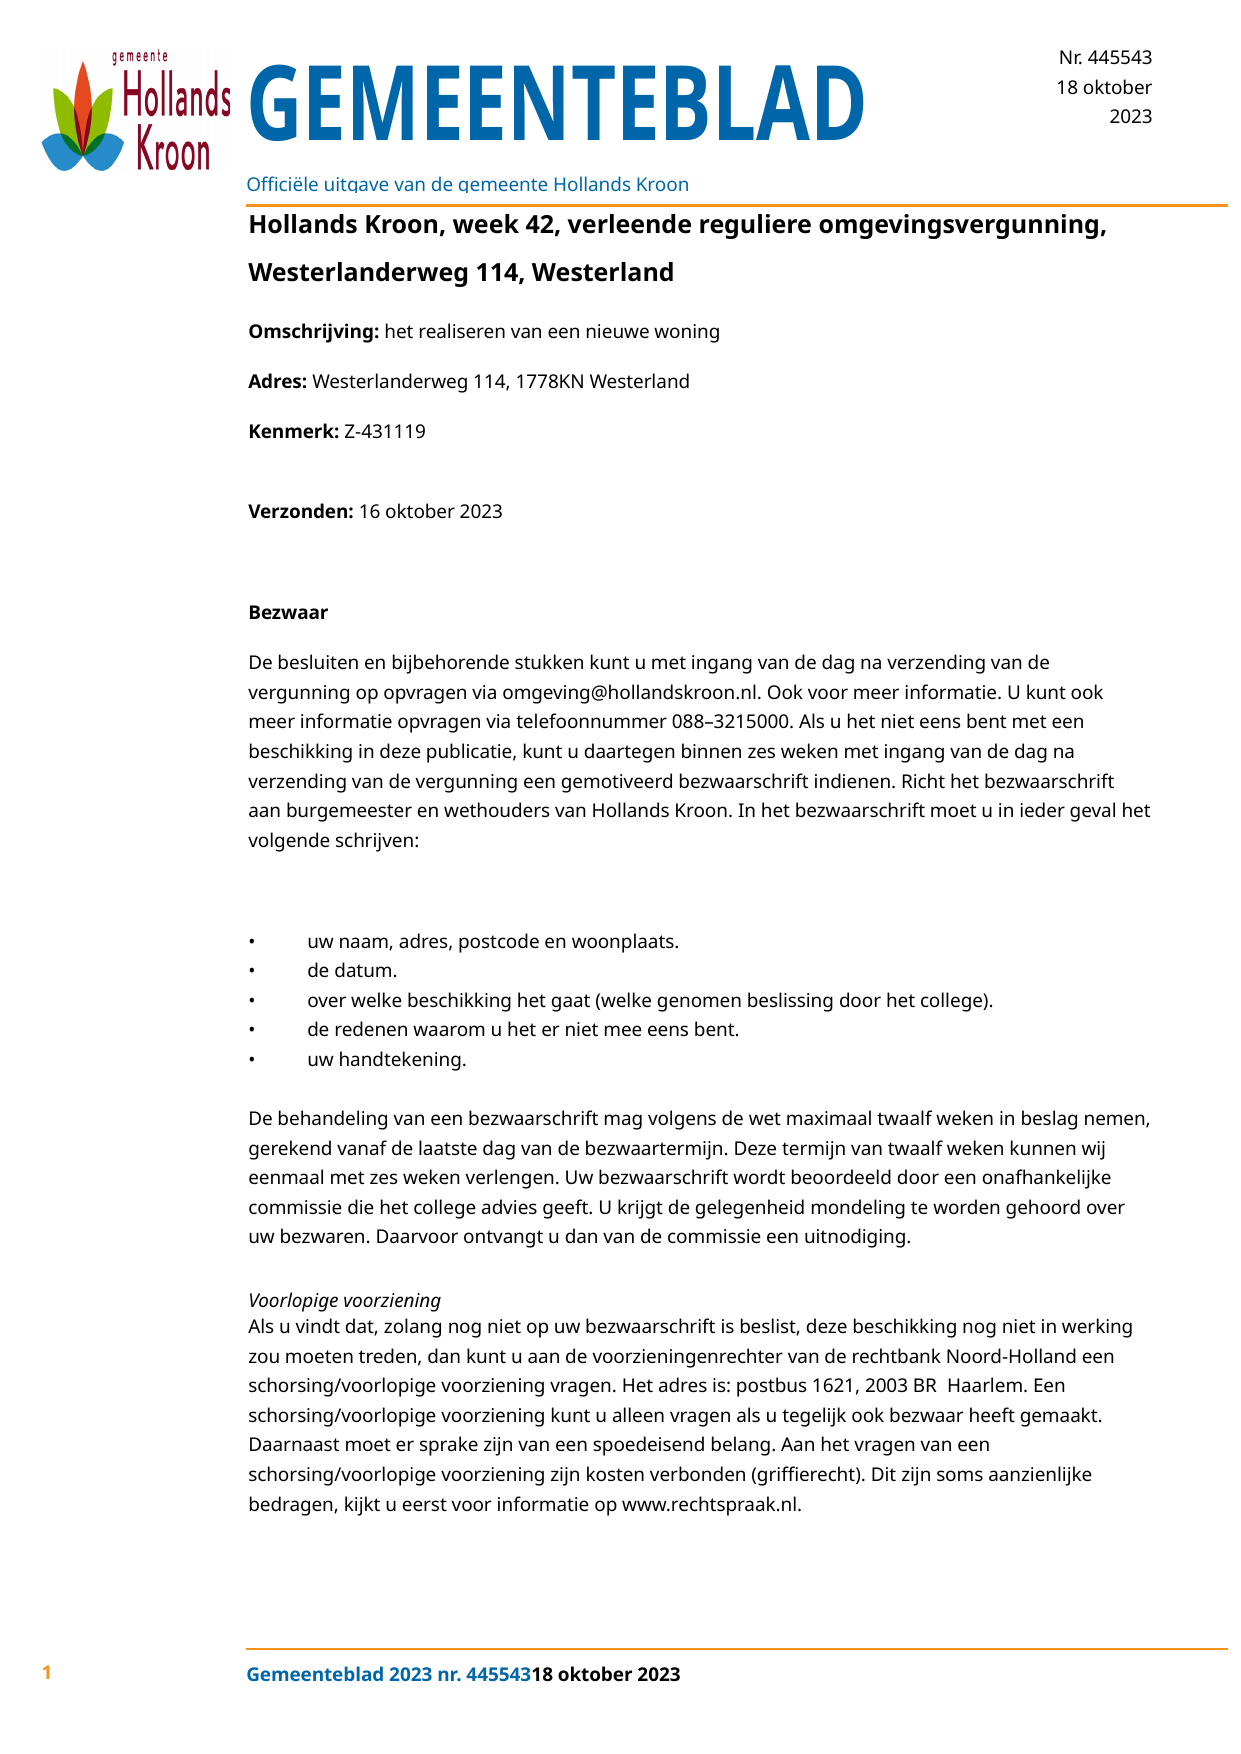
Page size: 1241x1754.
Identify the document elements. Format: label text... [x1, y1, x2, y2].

list de redenen waarom u het er niet mee eens bent. [248, 1017, 1152, 1042]
text Kenmerk: Z-431119 [248, 419, 1152, 444]
list de datum. [248, 957, 1152, 983]
text Adres: Westerlanderweg 114, 1778KN Westerland [248, 368, 1152, 394]
list uw handtekening. [248, 1046, 1152, 1072]
picture [41, 47, 231, 172]
table_header [248, 469, 700, 495]
table_header [700, 469, 1152, 495]
text Hollands Kroon, week 42, verleende reguliere omgevingsvergunning, Westerlanderweg 114, Westerland [248, 207, 1152, 288]
text Bezwaar [248, 599, 1152, 625]
text Als u vindt dat, zolang nog niet op uw bezwaarschrift is beslist, deze beschikking nog niet in werking zou moeten treden, dan kunt u aan de voorzieningenrechter van de rechtbank Noord-Holland een schorsing/voorlopige voorziening vragen. Het adres is: postbus 1621, 2003 BR Haarlem. Een schorsing/voorlopige voorziening kunt u alleen vragen als u tegelijk ook bezwaar heeft gemaakt. Daarnaast moet er sprake zijn van een spoedeisend belang. Aan het vragen van een schorsing/voorlopige voorziening zijn kosten verbonden (griffierecht). Dit zijn soms aanzienlijke bedragen, kijkt u eerst voor informatie op www.rechtspraak.nl. [248, 1313, 1152, 1517]
text De behandeling van een bezwaarschrift mag volgens de wet maximaal twaalf weken in beslag nemen, gerekend vanaf de laatste dag van de bezwaartermijn. Deze termijn van twaalf weken kunnen wij eenmaal met zes weken verlengen. Uw bezwaarschrift wordt beoordeeld door een onafhankelijke commissie die het college advies geeft. U krijgt de gelegenheid mondeling te worden gehoord over uw bezwaren. Daarvoor ontvangt u dan van de commissie een uitnodiging. [248, 1105, 1152, 1249]
list over welke beschikking het gaat (welke genomen beslissing door het college). [248, 987, 1152, 1013]
list uw naam, adres, postcode en woonplaats. [248, 928, 1152, 953]
text Voorlopige voorziening [248, 1288, 1152, 1313]
text Verzonden: 16 oktober 2023 [248, 498, 1152, 524]
text Omschrijving: het realiseren van een nieuwe woning [248, 318, 1152, 344]
text De besluiten en bijbehorende stukken kunt u met ingang van de dag na verzending van de vergunning op opvragen via omgeving@hollandskroon.nl. Ook voor meer informatie. U kunt ook meer informatie opvragen via telefoonnummer 088–3215000. Als u het niet eens bent met een beschikking in deze publicatie, kunt u daartegen binnen zes weken met ingang van de dag na verzending van de vergunning een gemotiveerd bezwaarschrift indienen. Richt het bezwaarschrift aan burgemeester en wethouders van Hollands Kroon. In het bezwaarschrift moet u in ieder geval het volgende schrijven: [248, 649, 1152, 853]
